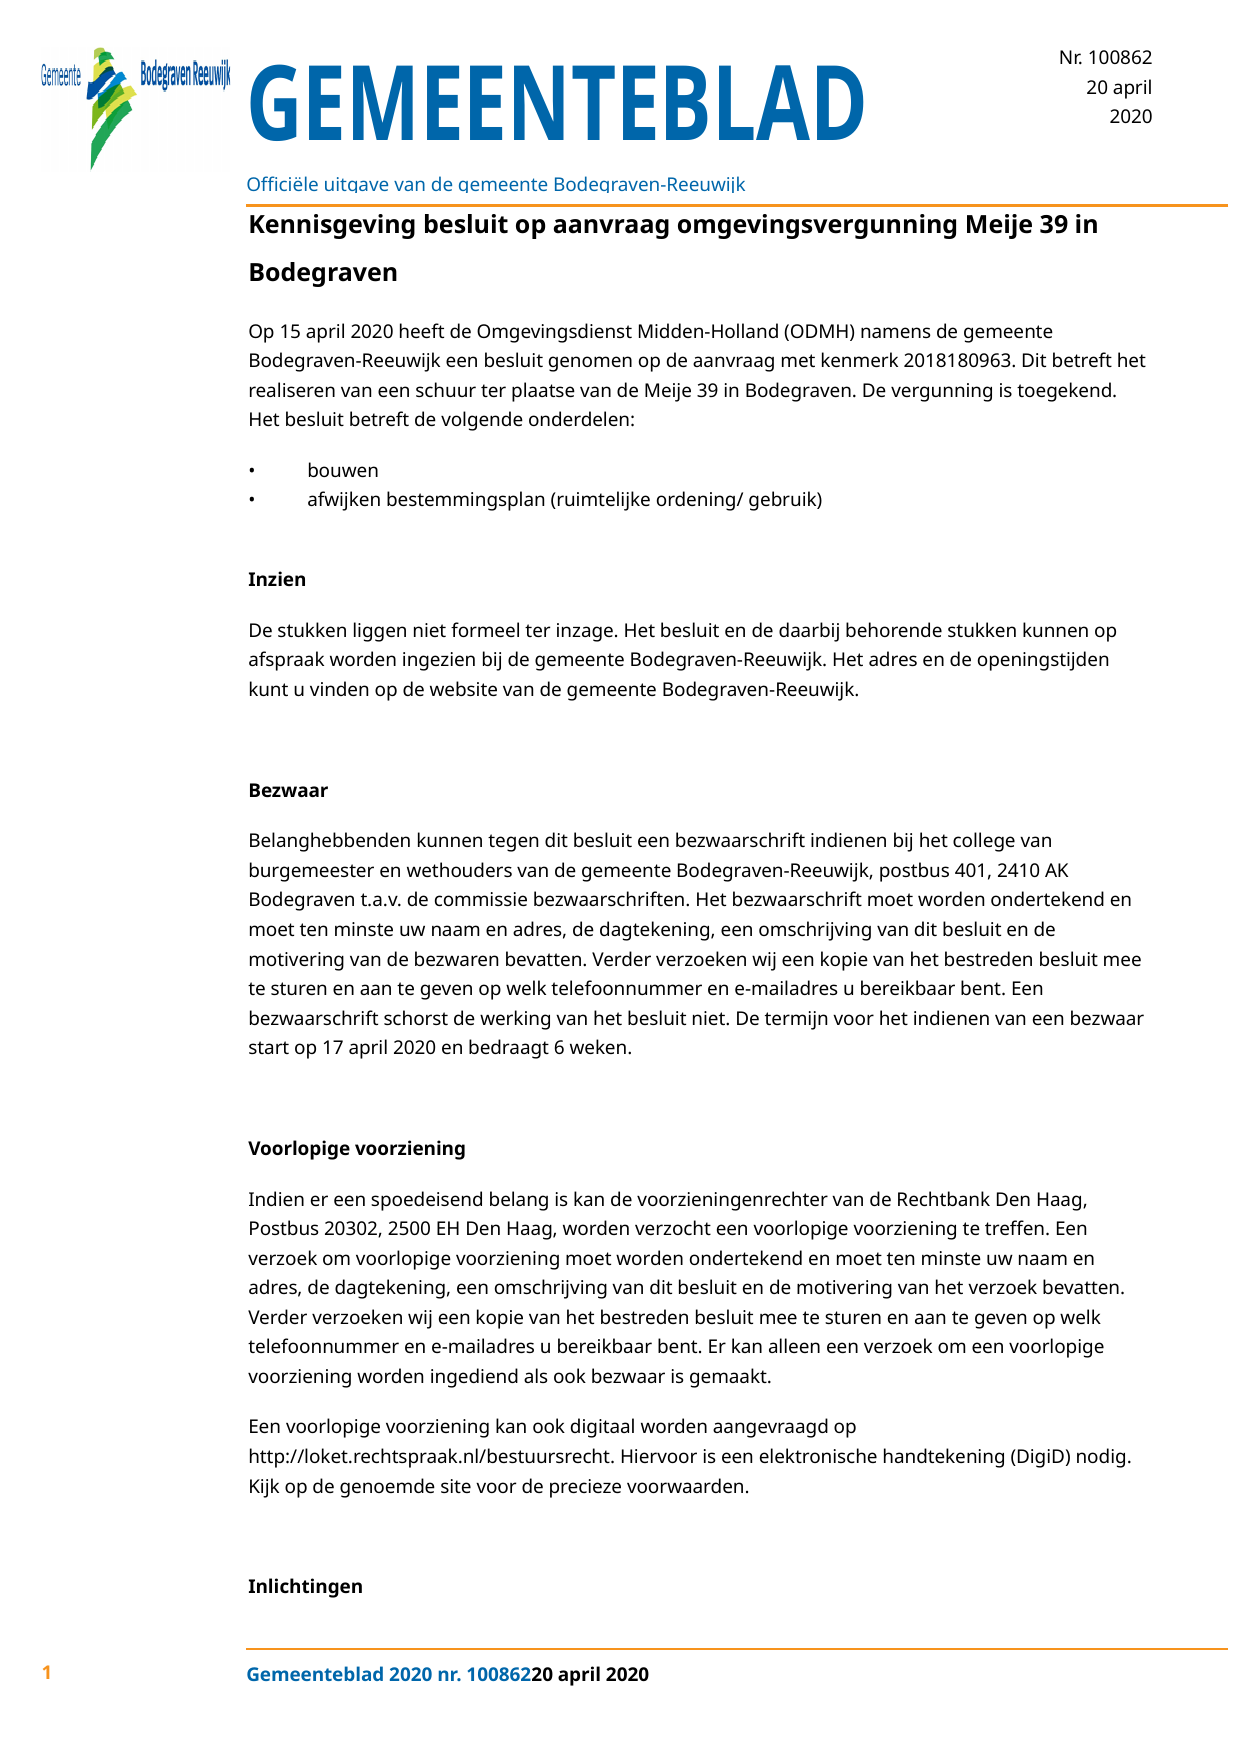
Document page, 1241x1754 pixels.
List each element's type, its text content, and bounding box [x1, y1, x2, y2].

text De stukken liggen niet formeel ter inzage. Het besluit en de daarbij behorende stukken kunnen op afspraak worden ingezien bij de gemeente Bodegraven-Reeuwijk. Het adres en de openingstijden kunt u vinden op de website van de gemeente Bodegraven-Reeuwijk. [248, 617, 1152, 702]
text Indien er een spoedeisend belang is kan de voorzieningenrechter van de Rechtbank Den Haag, Postbus 20302, 2500 EH Den Haag, worden verzocht een voorlopige voorziening te treffen. Een verzoek om voorlopige voorziening moet worden ondertekend en moet ten minste uw naam en adres, de dagtekening, een omschrijving van dit besluit en de motivering van het verzoek bevatten. Verder verzoeken wij een kopie van het bestreden besluit mee te sturen en aan te geven op welk telefoonnummer en e-mailadres u bereikbaar bent. Er kan alleen een verzoek om een voorlopige voorziening worden ingediend als ook bezwaar is gemaakt. [248, 1186, 1152, 1389]
text Kennisgeving besluit op aanvraag omgevingsvergunning Meije 39 in Bodegraven [248, 207, 1152, 288]
list afwijken bestemmingsplan (ruimtelijke ordening/ gebruik) [248, 487, 1152, 512]
text Voorlopige voorziening [248, 1135, 1152, 1161]
text Bezwaar [248, 777, 1152, 803]
list bouwen [248, 457, 1152, 483]
text Inzien [248, 567, 1152, 592]
text Op 15 april 2020 heeft de Omgevingsdienst Midden-Holland (ODMH) namens de gemeente Bodegraven-Reeuwijk een besluit genomen op de aanvraag met kenmerk 2018180963. Dit betreft het realiseren van een schuur ter plaatse van de Meije 39 in Bodegraven. De vergunning is toegekend. Het besluit betreft de volgende onderdelen: [248, 318, 1152, 432]
text Een voorlopige voorziening kan ook digitaal worden aangevraagd op http://loket.rechtspraak.nl/bestuursrecht. Hiervoor is een elektronische handtekening (DigiD) nodig. Kijk op de genoemde site voor de precieze voorwaarden. [248, 1414, 1152, 1499]
text Inlichtingen [248, 1574, 1152, 1599]
picture [41, 47, 231, 172]
text Belanghebbenden kunnen tegen dit besluit een bezwaarschrift indienen bij het college van burgemeester en wethouders van de gemeente Bodegraven-Reeuwijk, postbus 401, 2410 AK Bodegraven t.a.v. de commissie bezwaarschriften. Het bezwaarschrift moet worden ondertekend en moet ten minste uw naam en adres, de dagtekening, een omschrijving van dit besluit en de motivering van de bezwaren bevatten. Verder verzoeken wij een kopie van het bestreden besluit mee te sturen en aan te geven op welk telefoonnummer en e-mailadres u bereikbaar bent. Een bezwaarschrift schorst de werking van het besluit niet. De termijn voor het indienen van een bezwaar start op 17 april 2020 en bedraagt 6 weken. [248, 827, 1152, 1060]
